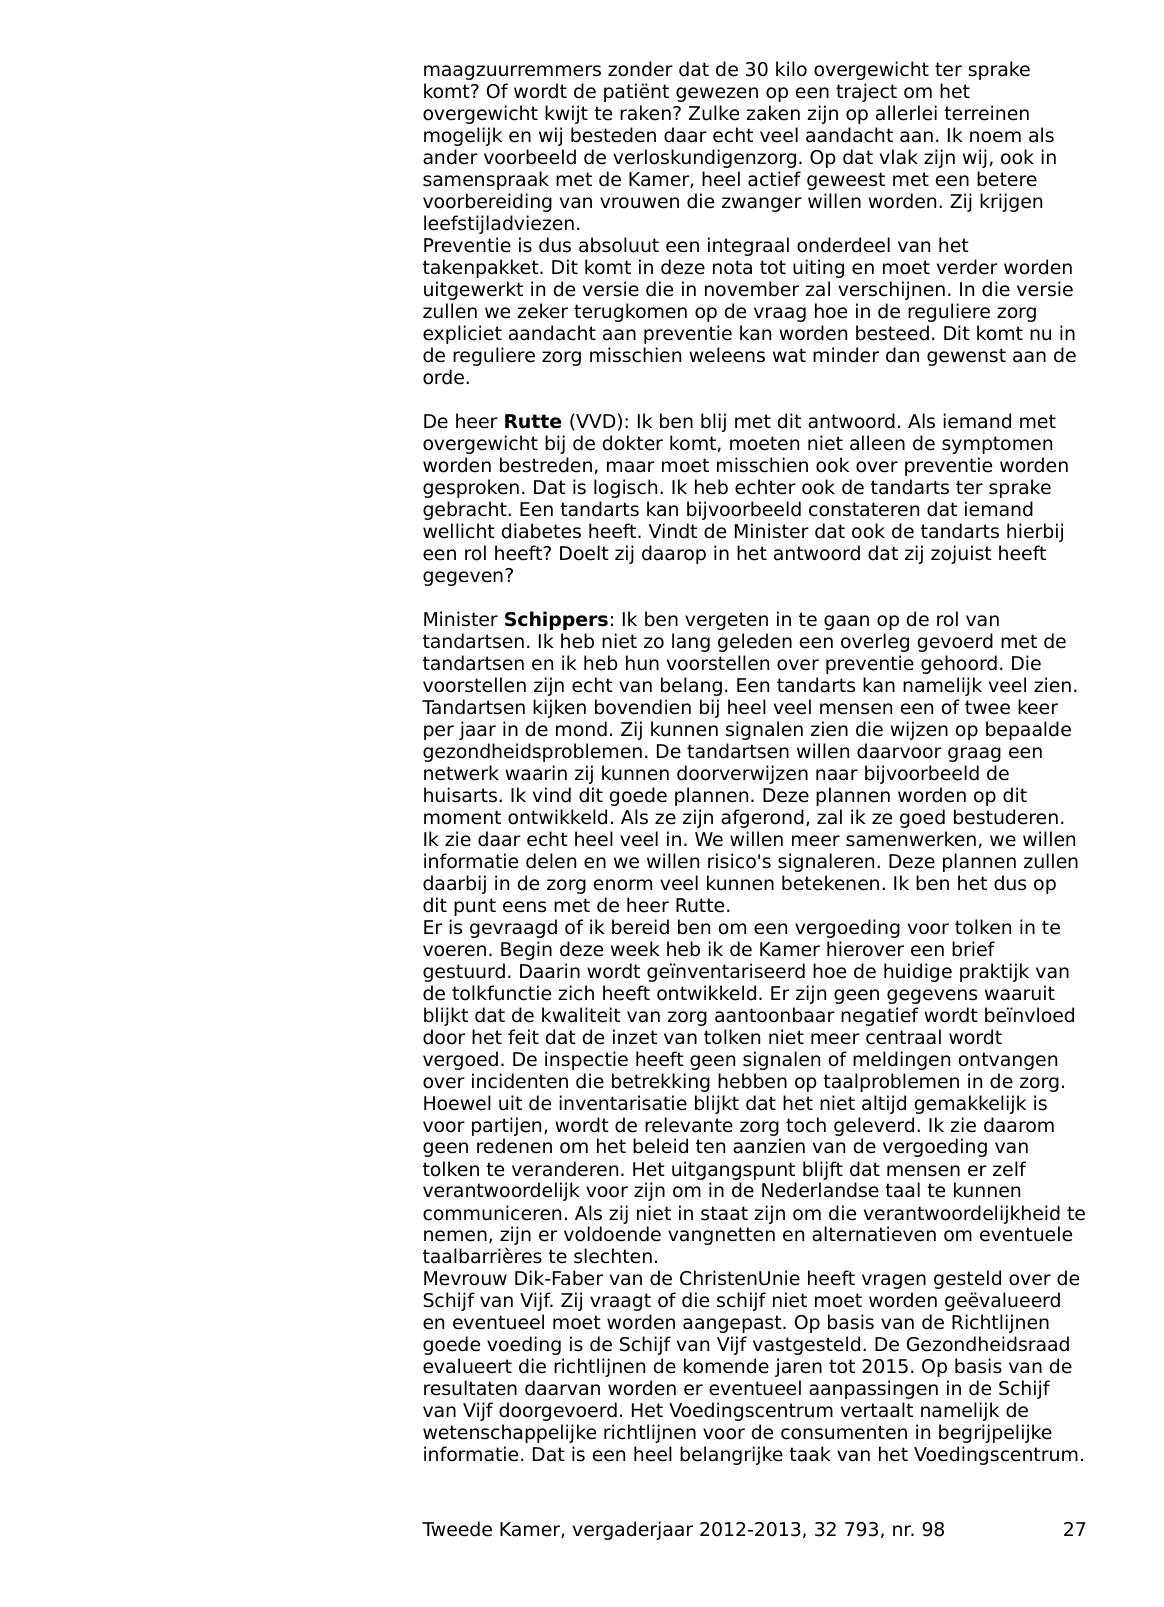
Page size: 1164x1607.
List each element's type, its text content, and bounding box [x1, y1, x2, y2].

text Preventie is dus absoluut een integraal onderdeel van het takenpakket. Dit komt in deze nota tot uiting en moet verder worden uitgewerkt in de versie die in november zal verschijnen. In die versie zullen we zeker terugkomen op de vraag hoe in de reguliere zorg expliciet aandacht aan preventie kan worden besteed. Dit komt nu in de reguliere zorg misschien weleens wat minder dan gewenst aan de orde. [422, 235, 1087, 389]
text maagzuurremmers zonder dat de 30 kilo overgewicht ter sprake komt? Of wordt de patiënt gewezen op een traject om het overgewicht kwijt te raken? Zulke zaken zijn op allerlei terreinen mogelijk en wij besteden daar echt veel aandacht aan. Ik noem als ander voorbeeld de verloskundigenzorg. Op dat vlak zijn wij, ook in samenspraak met de Kamer, heel actief geweest met een betere voorbereiding van vrouwen die zwanger willen worden. Zij krijgen leefstijladviezen. [422, 59, 1087, 235]
text Mevrouw Dik-Faber van de ChristenUnie heeft vragen gesteld over de Schijf van Vijf. Zij vraagt of die schijf niet moet worden geëvalueerd en eventueel moet worden aangepast. Op basis van de Richtlijnen goede voeding is de Schijf van Vijf vastgesteld. De Gezondheidsraad evalueert die richtlijnen de komende jaren tot 2015. Op basis van de resultaten daarvan worden er eventueel aanpassingen in de Schijf van Vijf doorgevoerd. Het Voedingscentrum vertaalt namelijk de wetenschappelijke richtlijnen voor de consumenten in begrijpelijke informatie. Dat is een heel belangrijke taak van het Voedingscentrum. [422, 1268, 1087, 1466]
text Er is gevraagd of ik bereid ben om een vergoeding voor tolken in te voeren. Begin deze week heb ik de Kamer hierover een brief gestuurd. Daarin wordt geïnventariseerd hoe de huidige praktijk van de tolkfunctie zich heeft ontwikkeld. Er zijn geen gegevens waaruit blijkt dat de kwaliteit van zorg aantoonbaar negatief wordt beïnvloed door het feit dat de inzet van tolken niet meer centraal wordt vergoed. De inspectie heeft geen signalen of meldingen ontvangen over incidenten die betrekking hebben op taalproblemen in de zorg. Hoewel uit de inventarisatie blijkt dat het niet altijd gemakkelijk is voor partijen, wordt de relevante zorg toch geleverd. Ik zie daarom geen redenen om het beleid ten aanzien van de vergoeding van tolken te veranderen. Het uitgangspunt blijft dat mensen er zelf verantwoordelijk voor zijn om in de Nederlandse taal te kunnen communiceren. Als zij niet in staat zijn om die verantwoordelijkheid te nemen, zijn er voldoende vangnetten en alternatieven om eventuele taalbarrières te slechten. [422, 917, 1087, 1268]
text Minister Schippers: Ik ben vergeten in te gaan op de rol van tandartsen. Ik heb niet zo lang geleden een overleg gevoerd met de tandartsen en ik heb hun voorstellen over preventie gehoord. Die voorstellen zijn echt van belang. Een tandarts kan namelijk veel zien. Tandartsen kijken bovendien bij heel veel mensen een of twee keer per jaar in de mond. Zij kunnen signalen zien die wijzen op bepaalde gezondheidsproblemen. De tandartsen willen daarvoor graag een netwerk waarin zij kunnen doorverwijzen naar bijvoorbeeld de huisarts. Ik vind dit goede plannen. Deze plannen worden op dit moment ontwikkeld. Als ze zijn afgerond, zal ik ze goed bestuderen. Ik zie daar echt heel veel in. We willen meer samenwerken, we willen informatie delen en we willen risico's signaleren. Deze plannen zullen daarbij in de zorg enorm veel kunnen betekenen. Ik ben het dus op dit punt eens met de heer Rutte. [422, 609, 1087, 917]
text De heer Rutte (VVD): Ik ben blij met dit antwoord. Als iemand met overgewicht bij de dokter komt, moeten niet alleen de symptomen worden bestreden, maar moet misschien ook over preventie worden gesproken. Dat is logisch. Ik heb echter ook de tandarts ter sprake gebracht. Een tandarts kan bijvoorbeeld constateren dat iemand wellicht diabetes heeft. Vindt de Minister dat ook de tandarts hierbij een rol heeft? Doelt zij daarop in het antwoord dat zij zojuist heeft gegeven? [422, 411, 1087, 587]
